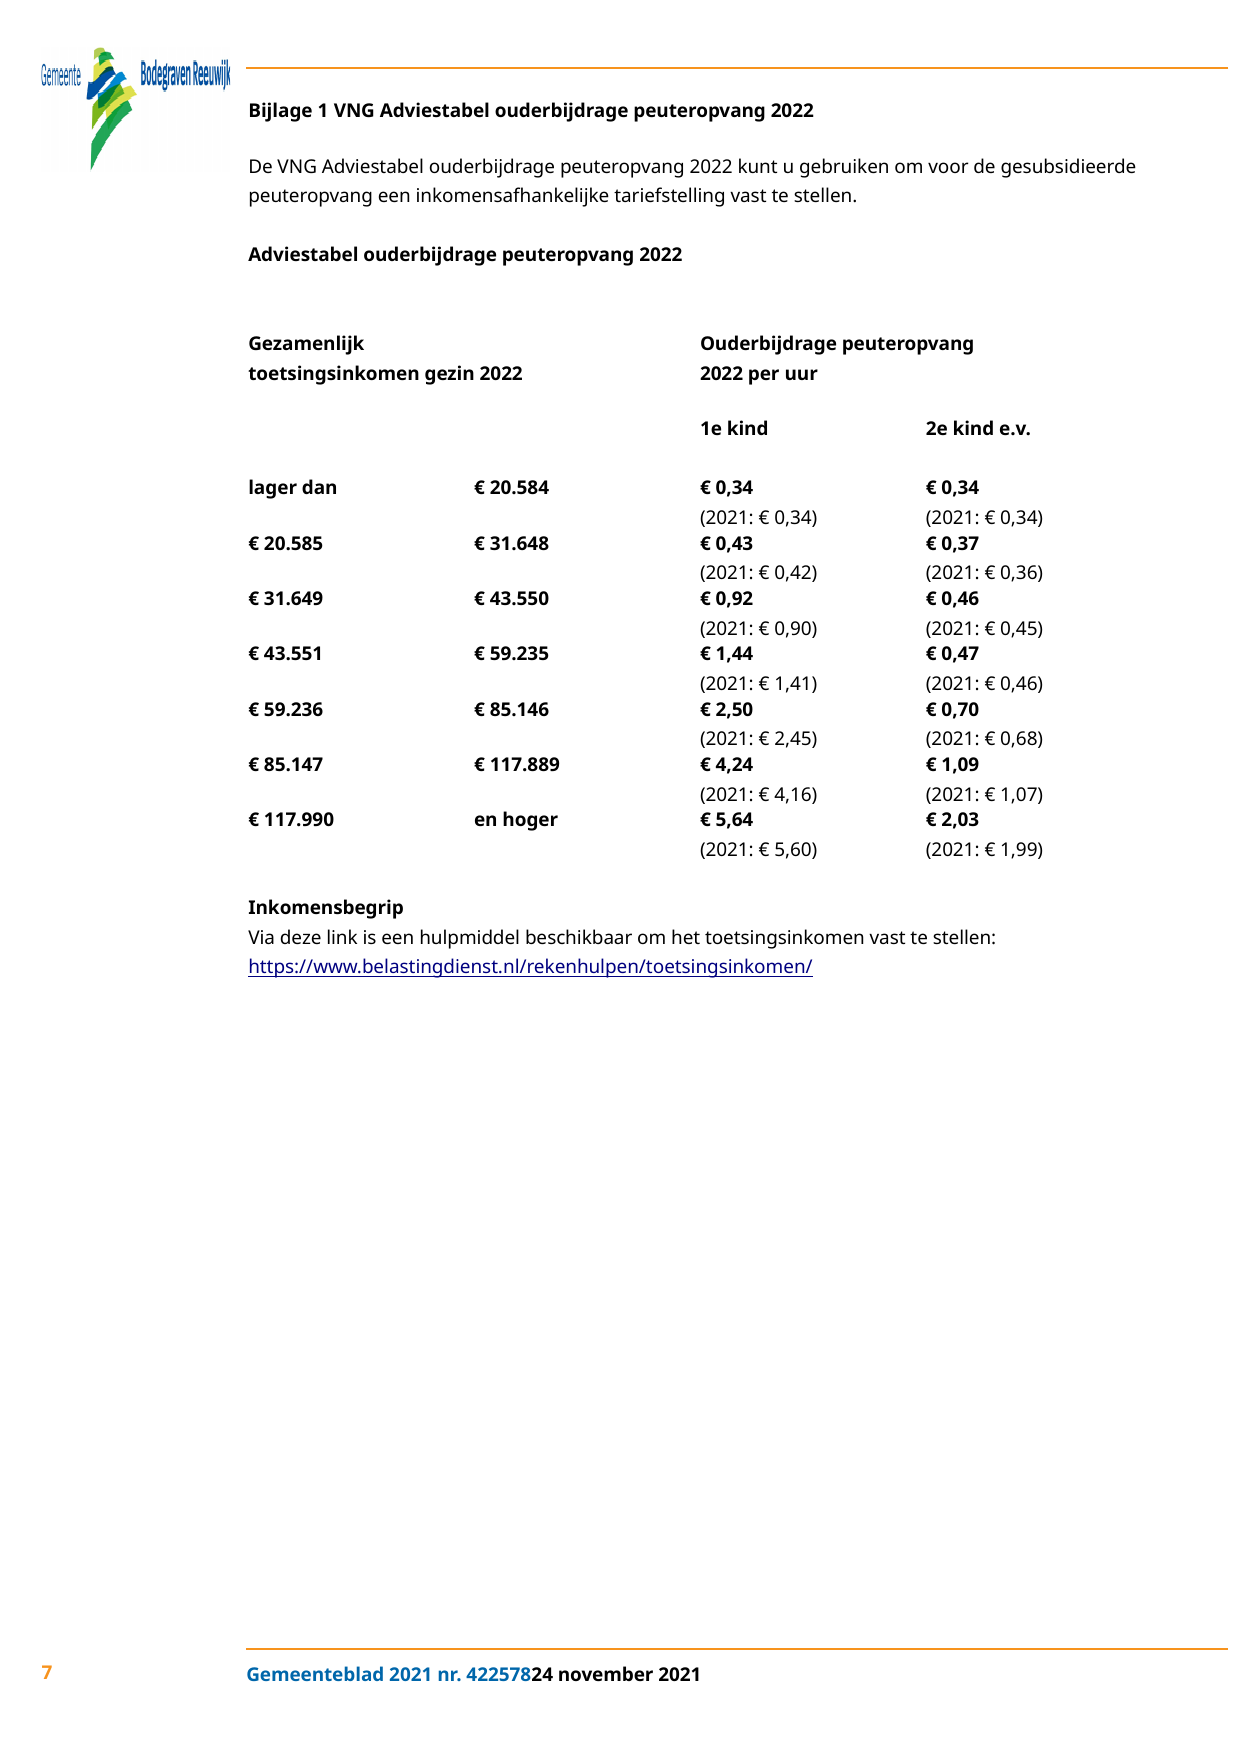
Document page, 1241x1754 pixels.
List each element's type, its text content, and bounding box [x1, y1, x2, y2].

table_cell € 31.649 [248, 585, 474, 641]
table_cell € 117.889 [474, 751, 700, 806]
table_cell en hoger [474, 806, 700, 862]
table_cell € 43.551 [248, 641, 474, 696]
table_cell € 20.584 [474, 386, 700, 530]
table_cell € 43.550 [474, 585, 700, 641]
table_cell € 2,50 (2021: € 2,45) [700, 696, 926, 751]
table_cell € 4,24 (2021: € 4,16) [700, 751, 926, 806]
table_cell € 0,92 (2021: € 0,90) [700, 585, 926, 641]
text De VNG Adviestabel ouderbijdrage peuteropvang 2022 kunt u gebruiken om voor de gesubsidieerde peuteropvang een inkomensafhankelijke tariefstelling vast te stellen. [248, 153, 1152, 208]
table_cell lager dan [248, 386, 474, 530]
table_cell € 85.146 [474, 696, 700, 751]
table_cell € 5,64 (2021: € 5,60) [700, 806, 926, 862]
picture [41, 47, 231, 172]
table_cell 2e kind e.v. € 0,34 (2021: € 0,34) [926, 386, 1152, 530]
table_cell € 1,44 (2021: € 1,41) [700, 641, 926, 696]
table_header Gezamenlijk toetsingsinkomen gezin 2022 [248, 331, 700, 386]
table_cell € 0,47 (2021: € 0,46) [926, 641, 1152, 696]
table_cell € 31.648 [474, 530, 700, 585]
text Inkomensbegrip [248, 894, 1152, 920]
table_cell € 0,37 (2021: € 0,36) [926, 530, 1152, 585]
table_cell € 59.236 [248, 696, 474, 751]
table_cell € 0,70 (2021: € 0,68) [926, 696, 1152, 751]
table_cell € 20.585 [248, 530, 474, 585]
table_cell € 59.235 [474, 641, 700, 696]
table_cell € 0,43 (2021: € 0,42) [700, 530, 926, 585]
table_header Ouderbijdrage peuteropvang 2022 per uur [700, 331, 1152, 386]
text Adviestabel ouderbijdrage peuteropvang 2022 [248, 242, 1152, 267]
text Via deze link is een hulpmiddel beschikbaar om het toetsingsinkomen vast te stellen: [248, 924, 1152, 950]
table_cell 1e kind € 0,34 (2021: € 0,34) [700, 386, 926, 530]
table_cell € 85.147 [248, 751, 474, 806]
text https://www.belastingdienst.nl/rekenhulpen/toetsingsinkomen/ [248, 954, 1152, 979]
table_cell € 2,03 (2021: € 1,99) [926, 806, 1152, 862]
table_cell € 0,46 (2021: € 0,45) [926, 585, 1152, 641]
table_cell € 1,09 (2021: € 1,07) [926, 751, 1152, 806]
table_cell € 117.990 [248, 806, 474, 862]
text Bijlage 1 VNG Adviestabel ouderbijdrage peuteropvang 2022 [248, 95, 1152, 123]
